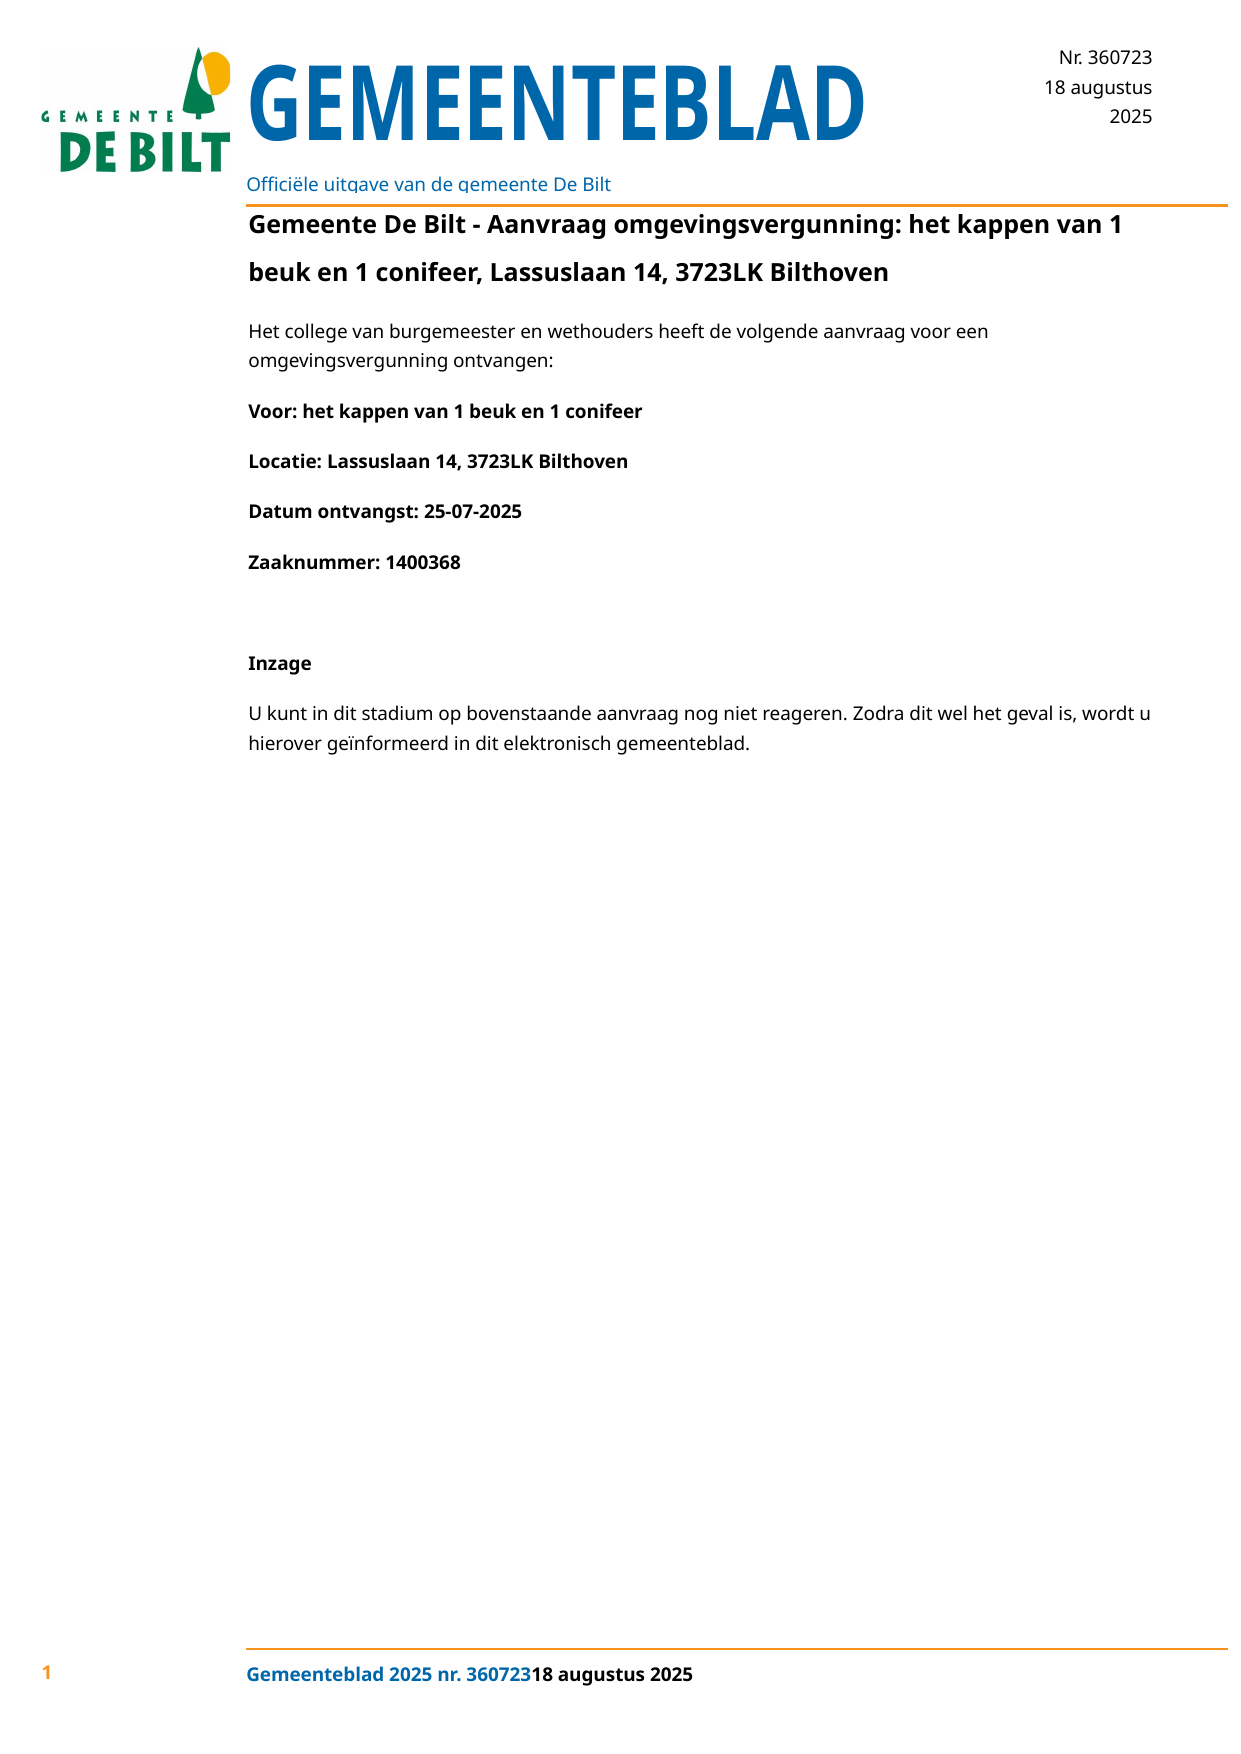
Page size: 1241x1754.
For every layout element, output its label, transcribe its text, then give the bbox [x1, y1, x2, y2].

picture [41, 47, 231, 172]
text Gemeente De Bilt - Aanvraag omgevingsvergunning: het kappen van 1 beuk en 1 conifeer, Lassuslaan 14, 3723LK Bilthoven [248, 207, 1152, 288]
text Zaaknummer: 1400368 [248, 549, 1152, 575]
text Inzage [248, 650, 1152, 676]
text U kunt in dit stadium op bovenstaande aanvraag nog niet reageren. Zodra dit wel het geval is, wordt u hierover geïnformeerd in dit elektronisch gemeenteblad. [248, 700, 1152, 756]
text Locatie: Lassuslaan 14, 3723LK Bilthoven [248, 448, 1152, 474]
text Datum ontvangst: 25-07-2025 [248, 499, 1152, 524]
text Het college van burgemeester en wethouders heeft de volgende aanvraag voor een omgevingsvergunning ontvangen: [248, 318, 1152, 373]
text Voor: het kappen van 1 beuk en 1 conifeer [248, 398, 1152, 424]
